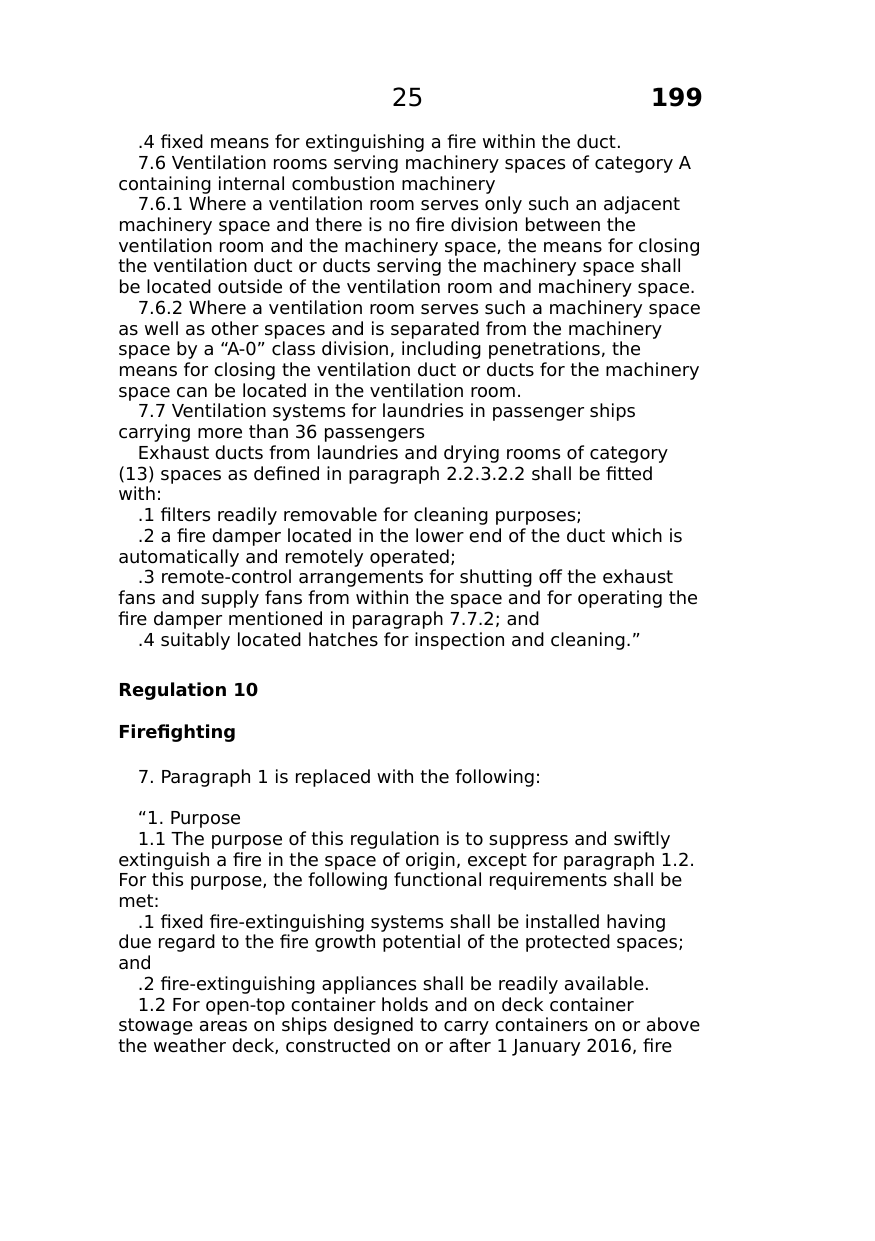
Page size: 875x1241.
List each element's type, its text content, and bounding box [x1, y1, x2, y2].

text .4 fixed means for extinguishing a fire within the duct. [118, 132, 703, 153]
text 7.7 Ventilation systems for laundries in passenger ships carrying more than 36 passengers [118, 401, 703, 443]
text .4 suitably located hatches for inspection and cleaning.” [118, 629, 703, 650]
text .1 fixed fire-extinguishing systems shall be installed having due regard to the fire growth potential of the protected spaces; and [118, 912, 703, 974]
text Exhaust ducts from laundries and drying rooms of category (13) spaces as defined in paragraph 2.2.3.2.2 shall be fitted with: [118, 443, 703, 505]
text 1.2 For open-top container holds and on deck container stowage areas on ships designed to carry containers on or above the weather deck, constructed on or after 1 January 2016, fire [118, 994, 703, 1057]
text 7. Paragraph 1 is replaced with the following: [118, 767, 703, 788]
text .2 a fire damper located in the lower end of the duct which is automatically and remotely operated; [118, 526, 703, 567]
text .3 remote-control arrangements for shutting off the exhaust fans and supply fans from within the space and for operating the fire damper mentioned in paragraph 7.7.2; and [118, 567, 703, 629]
text .2 fire-extinguishing appliances shall be readily available. [118, 974, 703, 994]
text .1 filters readily removable for cleaning purposes; [118, 505, 703, 526]
text 7.6.1 Where a ventilation room serves only such an adjacent machinery space and there is no fire division between the ventilation room and the machinery space, the means for closing the ventilation duct or ducts serving the machinery space shall be located outside of the ventilation room and machinery space. [118, 194, 703, 298]
text “1. Purpose [118, 808, 703, 829]
text 1.1 The purpose of this regulation is to suppress and swiftly extinguish a fire in the space of origin, except for paragraph 1.2. For this purpose, the following functional requirements shall be met: [118, 829, 703, 912]
text 7.6.2 Where a ventilation room serves such a machinery space as well as other spaces and is separated from the machinery space by a “A-0” class division, including penetrations, the means for closing the ventilation duct or ducts for the machinery space can be located in the ventilation room. [118, 298, 703, 401]
subtitle Regulation 10 Firefighting [118, 680, 703, 742]
text 7.6 Ventilation rooms serving machinery spaces of category A containing internal combustion machinery [118, 153, 703, 194]
